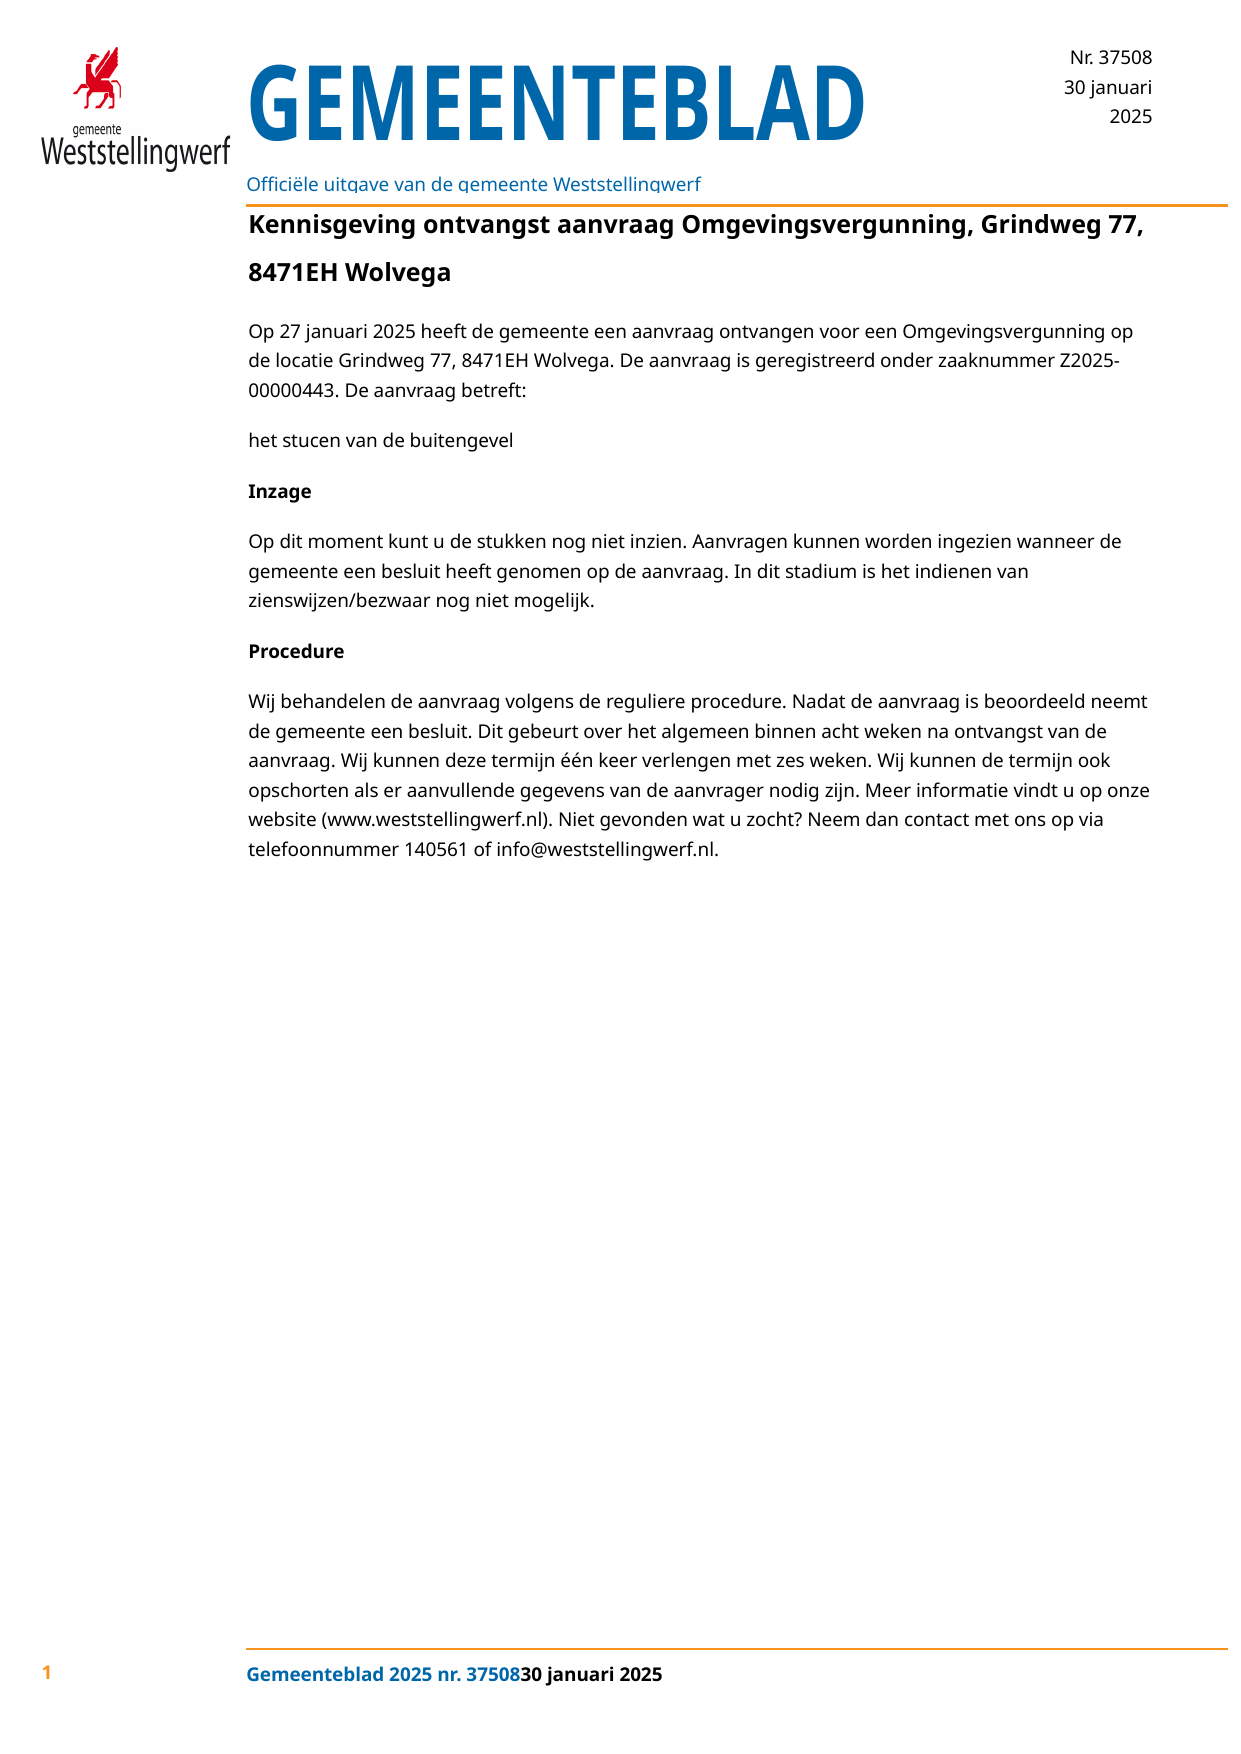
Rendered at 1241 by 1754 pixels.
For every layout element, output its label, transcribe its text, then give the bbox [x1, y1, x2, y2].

picture [41, 47, 231, 172]
text Kennisgeving ontvangst aanvraag Omgevingsvergunning, Grindweg 77, 8471EH Wolvega [248, 207, 1152, 288]
text Procedure [248, 638, 1152, 664]
text Inzage [248, 478, 1152, 504]
text Op 27 januari 2025 heeft de gemeente een aanvraag ontvangen voor een Omgevingsvergunning op de locatie Grindweg 77, 8471EH Wolvega. De aanvraag is geregistreerd onder zaaknummer Z2025-00000443. De aanvraag betreft: [248, 318, 1152, 403]
text Wij behandelen de aanvraag volgens de reguliere procedure. Nadat de aanvraag is beoordeeld neemt de gemeente een besluit. Dit gebeurt over het algemeen binnen acht weken na ontvangst van de aanvraag. Wij kunnen deze termijn één keer verlengen met zes weken. Wij kunnen de termijn ook opschorten als er aanvullende gegevens van de aanvrager nodig zijn. Meer informatie vindt u op onze website (www.weststellingwerf.nl). Niet gevonden wat u zocht? Neem dan contact met ons op via telefoonnummer 140561 of info@weststellingwerf.nl. [248, 688, 1152, 862]
text het stucen van de buitengevel [248, 427, 1152, 453]
text Op dit moment kunt u de stukken nog niet inzien. Aanvragen kunnen worden ingezien wanneer de gemeente een besluit heeft genomen op de aanvraag. In dit stadium is het indienen van zienswijzen/bezwaar nog niet mogelijk. [248, 528, 1152, 613]
